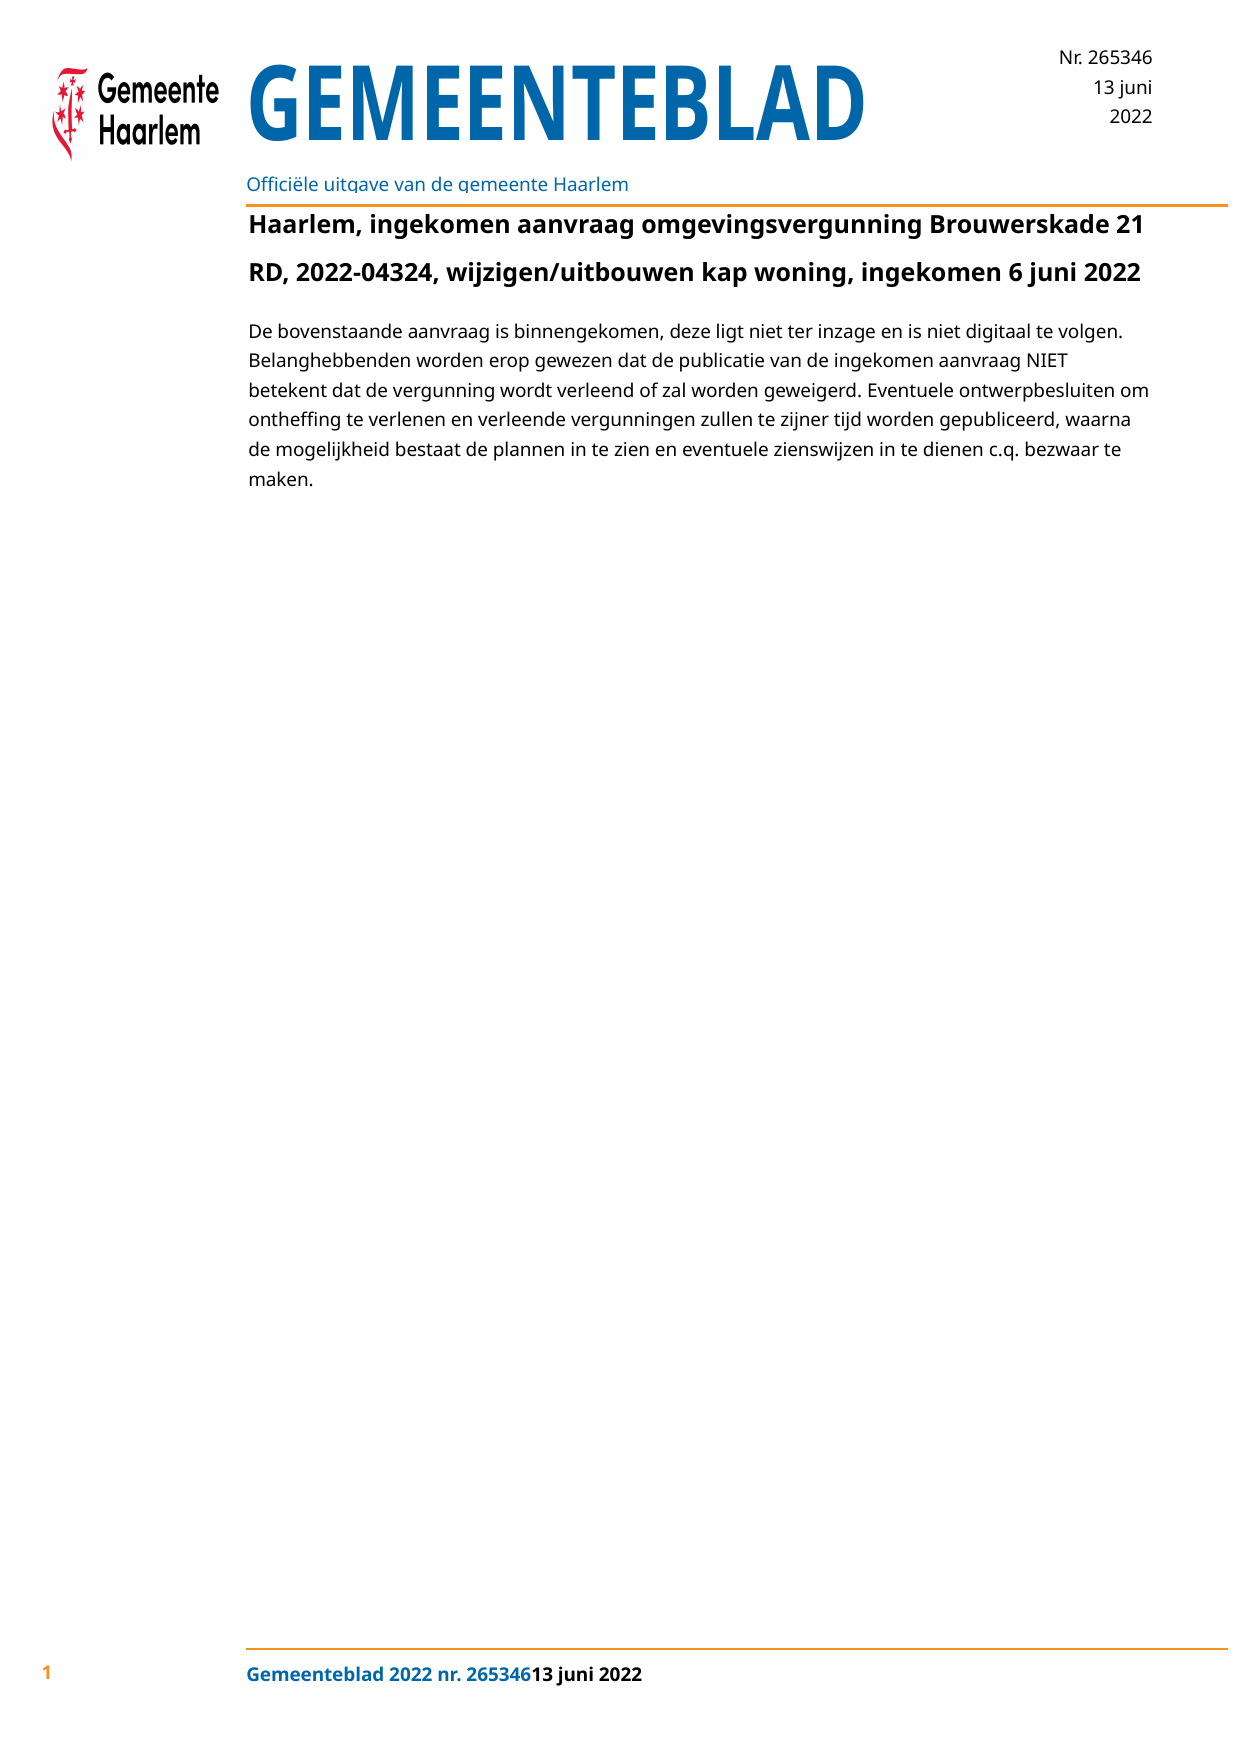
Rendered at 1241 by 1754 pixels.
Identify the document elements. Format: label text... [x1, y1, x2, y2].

text Haarlem, ingekomen aanvraag omgevingsvergunning Brouwerskade 21 RD, 2022-04324, wijzigen/uitbouwen kap woning, ingekomen 6 juni 2022 [248, 207, 1152, 288]
picture [41, 47, 231, 172]
text De bovenstaande aanvraag is binnengekomen, deze ligt niet ter inzage en is niet digitaal te volgen. Belanghebbenden worden erop gewezen dat de publicatie van de ingekomen aanvraag NIET betekent dat de vergunning wordt verleend of zal worden geweigerd. Eventuele ontwerpbesluiten om ontheffing te verlenen en verleende vergunningen zullen te zijner tijd worden gepubliceerd, waarna de mogelijkheid bestaat de plannen in te zien en eventuele zienswijzen in te dienen c.q. bezwaar te maken. [248, 318, 1152, 492]
